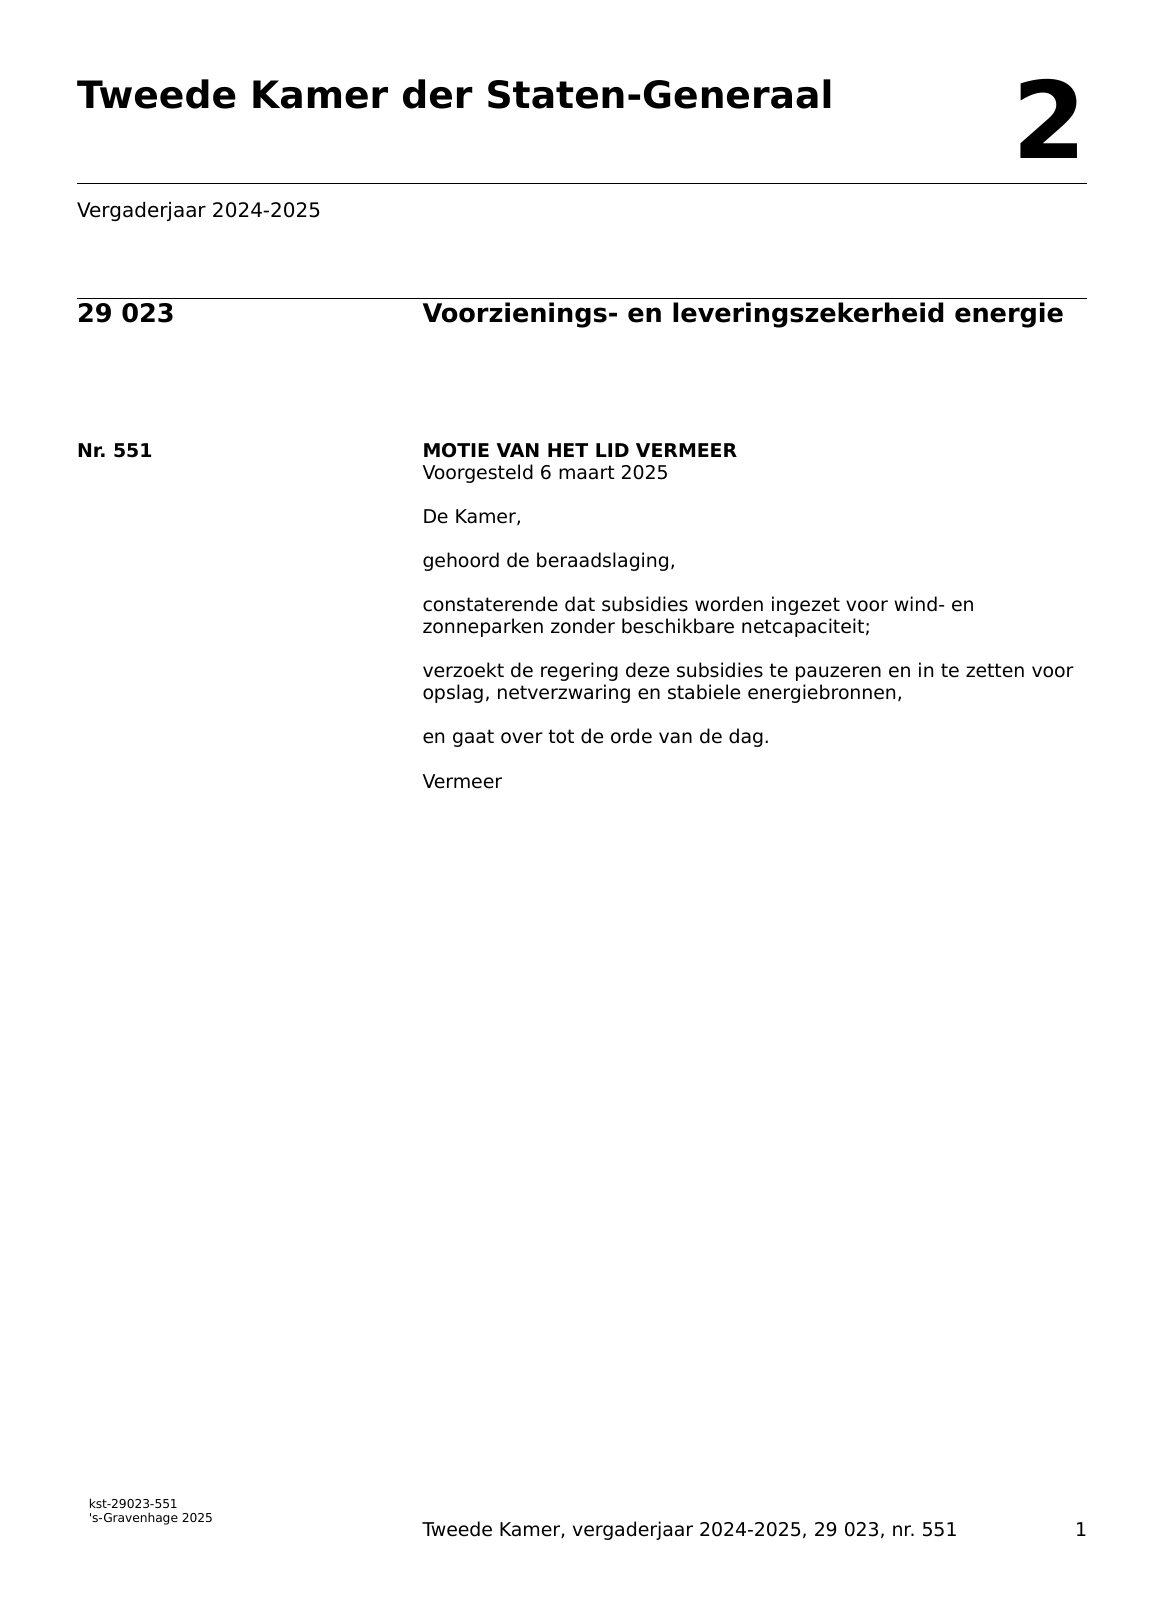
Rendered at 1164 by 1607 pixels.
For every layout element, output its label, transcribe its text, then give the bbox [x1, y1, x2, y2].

text kst-29023-551 [88, 1497, 323, 1511]
table_header 2 [886, 59, 1087, 183]
table_header Tweede Kamer der Staten-Generaal [77, 59, 886, 183]
subtitle 29 023 Voorzienings- en leveringszekerheid energie [77, 299, 1087, 329]
text en gaat over tot de orde van de dag. [422, 726, 1087, 748]
text 's-Gravenhage 2025 [88, 1511, 323, 1525]
subtitle Nr. 551 MOTIE VAN HET LID VERMEER [77, 440, 1087, 462]
text verzoekt de regering deze subsidies te pauzeren en in te zetten voor opslag, netverzwaring en stabiele energiebronnen, [422, 660, 1087, 704]
text gehoord de beraadslaging, [422, 550, 1087, 572]
text Voorgesteld 6 maart 2025 [422, 462, 1087, 484]
text constaterende dat subsidies worden ingezet voor wind- en zonneparken zonder beschikbare netcapaciteit; [422, 594, 1087, 638]
table_cell Vergaderjaar 2024-2025 [77, 184, 1087, 298]
text De Kamer, [422, 506, 1087, 528]
text Vermeer [422, 771, 1087, 793]
